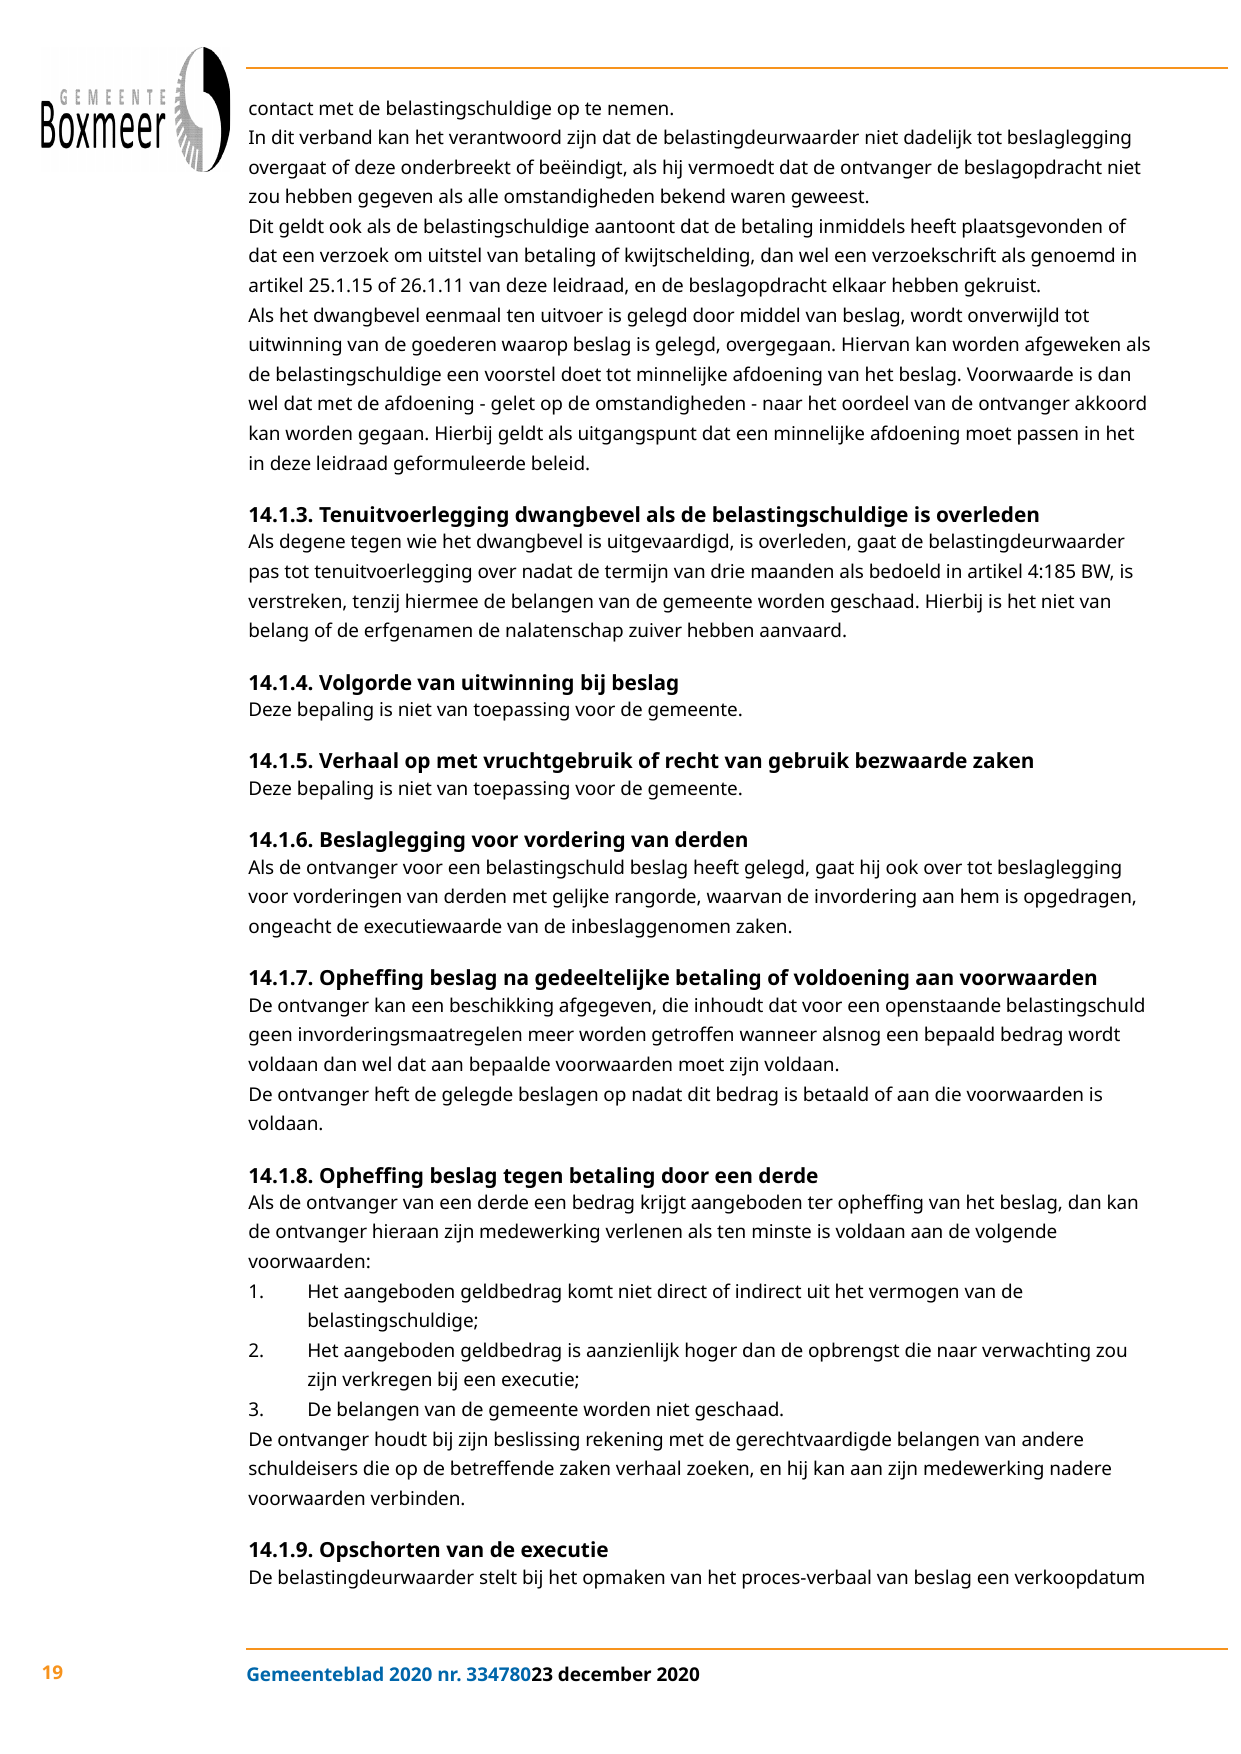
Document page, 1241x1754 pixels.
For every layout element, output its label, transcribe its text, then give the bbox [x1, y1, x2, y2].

text contact met de belastingschuldige op te nemen. [248, 95, 1152, 121]
text Als de ontvanger van een derde een bedrag krijgt aangeboden ter opheffing van het beslag, dan kan de ontvanger hieraan zijn medewerking verlenen als ten minste is voldaan aan de volgende voorwaarden: [248, 1189, 1152, 1274]
text De belastingdeurwaarder stelt bij het opmaken van het proces-verbaal van beslag een verkoopdatum [248, 1564, 1152, 1589]
text 14.1.4. Volgorde van uitwinning bij beslag [248, 668, 1152, 696]
text In dit verband kan het verantwoord zijn dat de belastingdeurwaarder niet dadelijk tot beslaglegging overgaat of deze onderbreekt of beëindigt, als hij vermoedt dat de ontvanger de beslagopdracht niet zou hebben gegeven als alle omstandigheden bekend waren geweest. [248, 124, 1152, 209]
text Als degene tegen wie het dwangbevel is uitgevaardigd, is overleden, gaat de belastingdeurwaarder pas tot tenuitvoerlegging over nadat de termijn van drie maanden als bedoeld in artikel 4:185 BW, is verstreken, tenzij hiermee de belangen van de gemeente worden geschaad. Hierbij is het niet van belang of de erfgenamen de nalatenschap zuiver hebben aanvaard. [248, 529, 1152, 643]
list De belangen van de gemeente worden niet geschaad. [248, 1396, 1152, 1422]
list Het aangeboden geldbedrag is aanzienlijk hoger dan de opbrengst die naar verwachting zou zijn verkregen bij een executie; [248, 1337, 1152, 1392]
text De ontvanger houdt bij zijn beslissing rekening met de gerechtvaardigde belangen van andere schuldeisers die op de betreffende zaken verhaal zoeken, en hij kan aan zijn medewerking nadere voorwaarden verbinden. [248, 1426, 1152, 1511]
text 14.1.6. Beslaglegging voor vordering van derden [248, 826, 1152, 854]
text Als de ontvanger voor een belastingschuld beslag heeft gelegd, gaat hij ook over tot beslaglegging voor vorderingen van derden met gelijke rangorde, waarvan de invordering aan hem is opgedragen, ongeacht de executiewaarde van de inbeslaggenomen zaken. [248, 854, 1152, 939]
text De ontvanger kan een beschikking afgegeven, die inhoudt dat voor een openstaande belastingschuld geen invorderingsmaatregelen meer worden getroffen wanneer alsnog een bepaald bedrag wordt voldaan dan wel dat aan bepaalde voorwaarden moet zijn voldaan. [248, 992, 1152, 1077]
text 14.1.9. Opschorten van de executie [248, 1535, 1152, 1564]
text Deze bepaling is niet van toepassing voor de gemeente. [248, 696, 1152, 722]
text Deze bepaling is niet van toepassing voor de gemeente. [248, 775, 1152, 801]
picture [41, 47, 231, 172]
text 14.1.7. Opheffing beslag na gedeeltelijke betaling of voldoening aan voorwaarden [248, 963, 1152, 992]
text 14.1.3. Tenuitvoerlegging dwangbevel als de belastingschuldige is overleden [248, 500, 1152, 529]
text Dit geldt ook als de belastingschuldige aantoont dat de betaling inmiddels heeft plaatsgevonden of dat een verzoek om uitstel van betaling of kwijtschelding, dan wel een verzoekschrift als genoemd in artikel 25.1.15 of 26.1.11 van deze leidraad, en de beslagopdracht elkaar hebben gekruist. [248, 213, 1152, 298]
text 14.1.8. Opheffing beslag tegen betaling door een derde [248, 1161, 1152, 1189]
text 14.1.5. Verhaal op met vruchtgebruik of recht van gebruik bezwaarde zaken [248, 747, 1152, 775]
text De ontvanger heft de gelegde beslagen op nadat dit bedrag is betaald of aan die voorwaarden is voldaan. [248, 1081, 1152, 1136]
list Het aangeboden geldbedrag komt niet direct of indirect uit het vermogen van de belastingschuldige; [248, 1278, 1152, 1333]
text Als het dwangbevel eenmaal ten uitvoer is gelegd door middel van beslag, wordt onverwijld tot uitwinning van de goederen waarop beslag is gelegd, overgegaan. Hiervan kan worden afgeweken als de belastingschuldige een voorstel doet tot minnelijke afdoening van het beslag. Voorwaarde is dan wel dat met de afdoening - gelet op de omstandigheden - naar het oordeel van de ontvanger akkoord kan worden gegaan. Hierbij geldt als uitgangspunt dat een minnelijke afdoening moet passen in het in deze leidraad geformuleerde beleid. [248, 302, 1152, 476]
